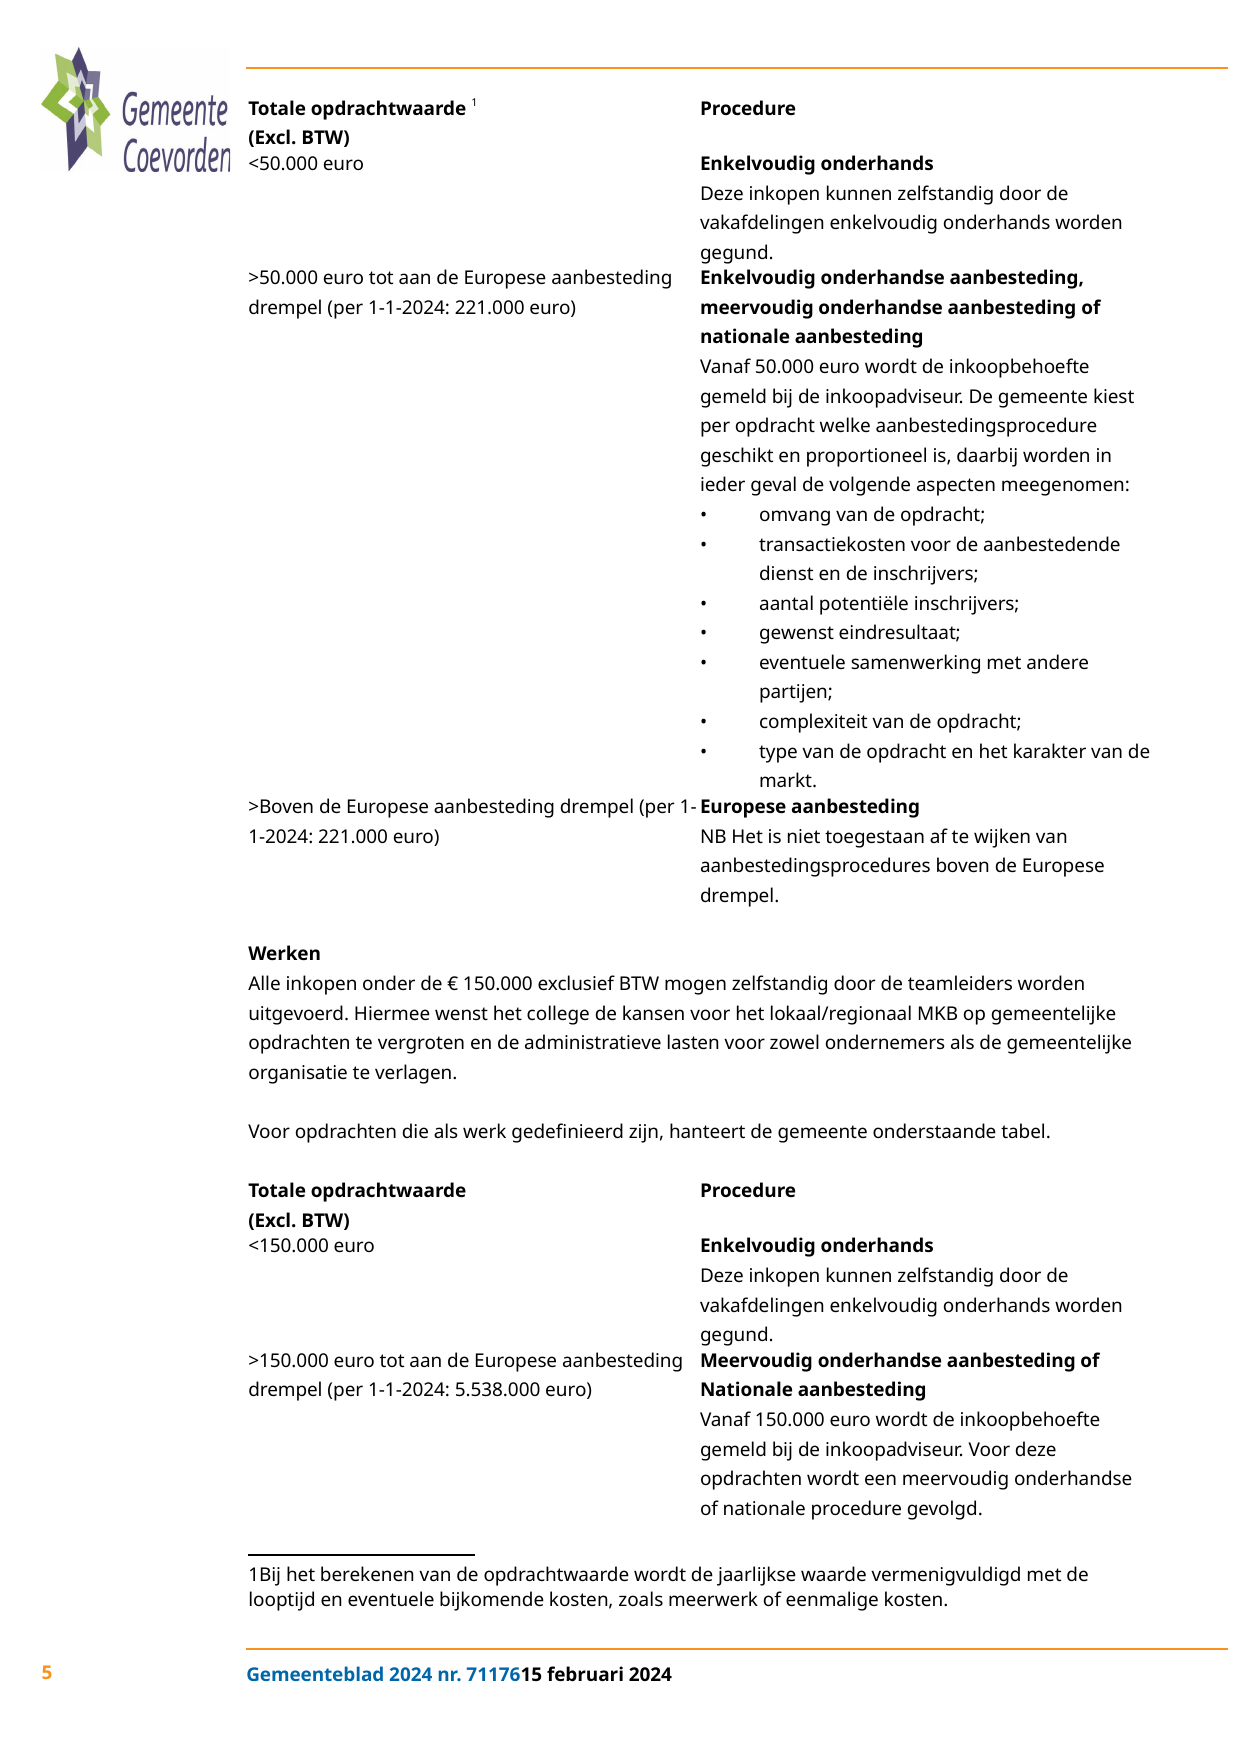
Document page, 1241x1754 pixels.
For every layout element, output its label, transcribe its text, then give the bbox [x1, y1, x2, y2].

table_cell Enkelvoudig onderhandse aanbesteding, meervoudig onderhandse aanbesteding of nationale aanbesteding Vanaf 50.000 euro wordt de inkoopbehoefte gemeld bij de inkoopadviseur. De gemeente kiest per opdracht welke aanbestedingsprocedure geschikt en proportioneel is, daarbij worden in ieder geval de volgende aspecten meegenomen: omvang van de opdracht; transactiekosten voor de aanbestedende dienst en de inschrijvers; aantal potentiële inschrijvers; gewenst eindresultaat; eventuele samenwerking met andere partijen; complexiteit van de opdracht; type van de opdracht en het karakter van de markt. [700, 265, 1152, 793]
table_cell <50.000 euro [248, 150, 700, 264]
table_header Procedure [700, 1177, 1152, 1233]
picture [41, 47, 231, 172]
table_cell Enkelvoudig onderhands Deze inkopen kunnen zelfstandig door de vakafdelingen enkelvoudig onderhands worden gegund. [700, 150, 1152, 264]
text Voor opdrachten die als werk gedefinieerd zijn, hanteert de gemeente onderstaande tabel. [248, 1118, 1152, 1144]
table_cell >50.000 euro tot aan de Europese aanbesteding drempel (per 1-1-2024: 221.000 euro) [248, 265, 700, 793]
table_cell <150.000 euro [248, 1233, 700, 1347]
table_header Totale opdrachtwaarde (Excl. BTW) [248, 95, 700, 150]
table_cell Enkelvoudig onderhands Deze inkopen kunnen zelfstandig door de vakafdelingen enkelvoudig onderhands worden gegund. [700, 1233, 1152, 1347]
table_header Procedure [700, 95, 1152, 150]
table_header Totale opdrachtwaarde (Excl. BTW) [248, 1177, 700, 1233]
table_cell Europese aanbesteding NB Het is niet toegestaan af te wijken van aanbestedingsprocedures boven de Europese drempel. [700, 793, 1152, 908]
text Werken [248, 941, 1152, 966]
text Alle inkopen onder de € 150.000 exclusief BTW mogen zelfstandig door de teamleiders worden uitgevoerd. Hiermee wenst het college de kansen voor het lokaal/regionaal MKB op gemeentelijke opdrachten te vergroten en de administratieve lasten voor zowel ondernemers als de gemeentelijke organisatie te verlagen. [248, 970, 1152, 1084]
table_cell >Boven de Europese aanbesteding drempel (per 1-1-2024: 221.000 euro) [248, 793, 700, 908]
table_cell Meervoudig onderhandse aanbesteding of Nationale aanbesteding Vanaf 150.000 euro wordt de inkoopbehoefte gemeld bij de inkoopadviseur. Voor deze opdrachten wordt een meervoudig onderhandse of nationale procedure gevolgd. [700, 1347, 1152, 1521]
table_cell >150.000 euro tot aan de Europese aanbesteding drempel (per 1-1-2024: 5.538.000 euro) [248, 1347, 700, 1521]
